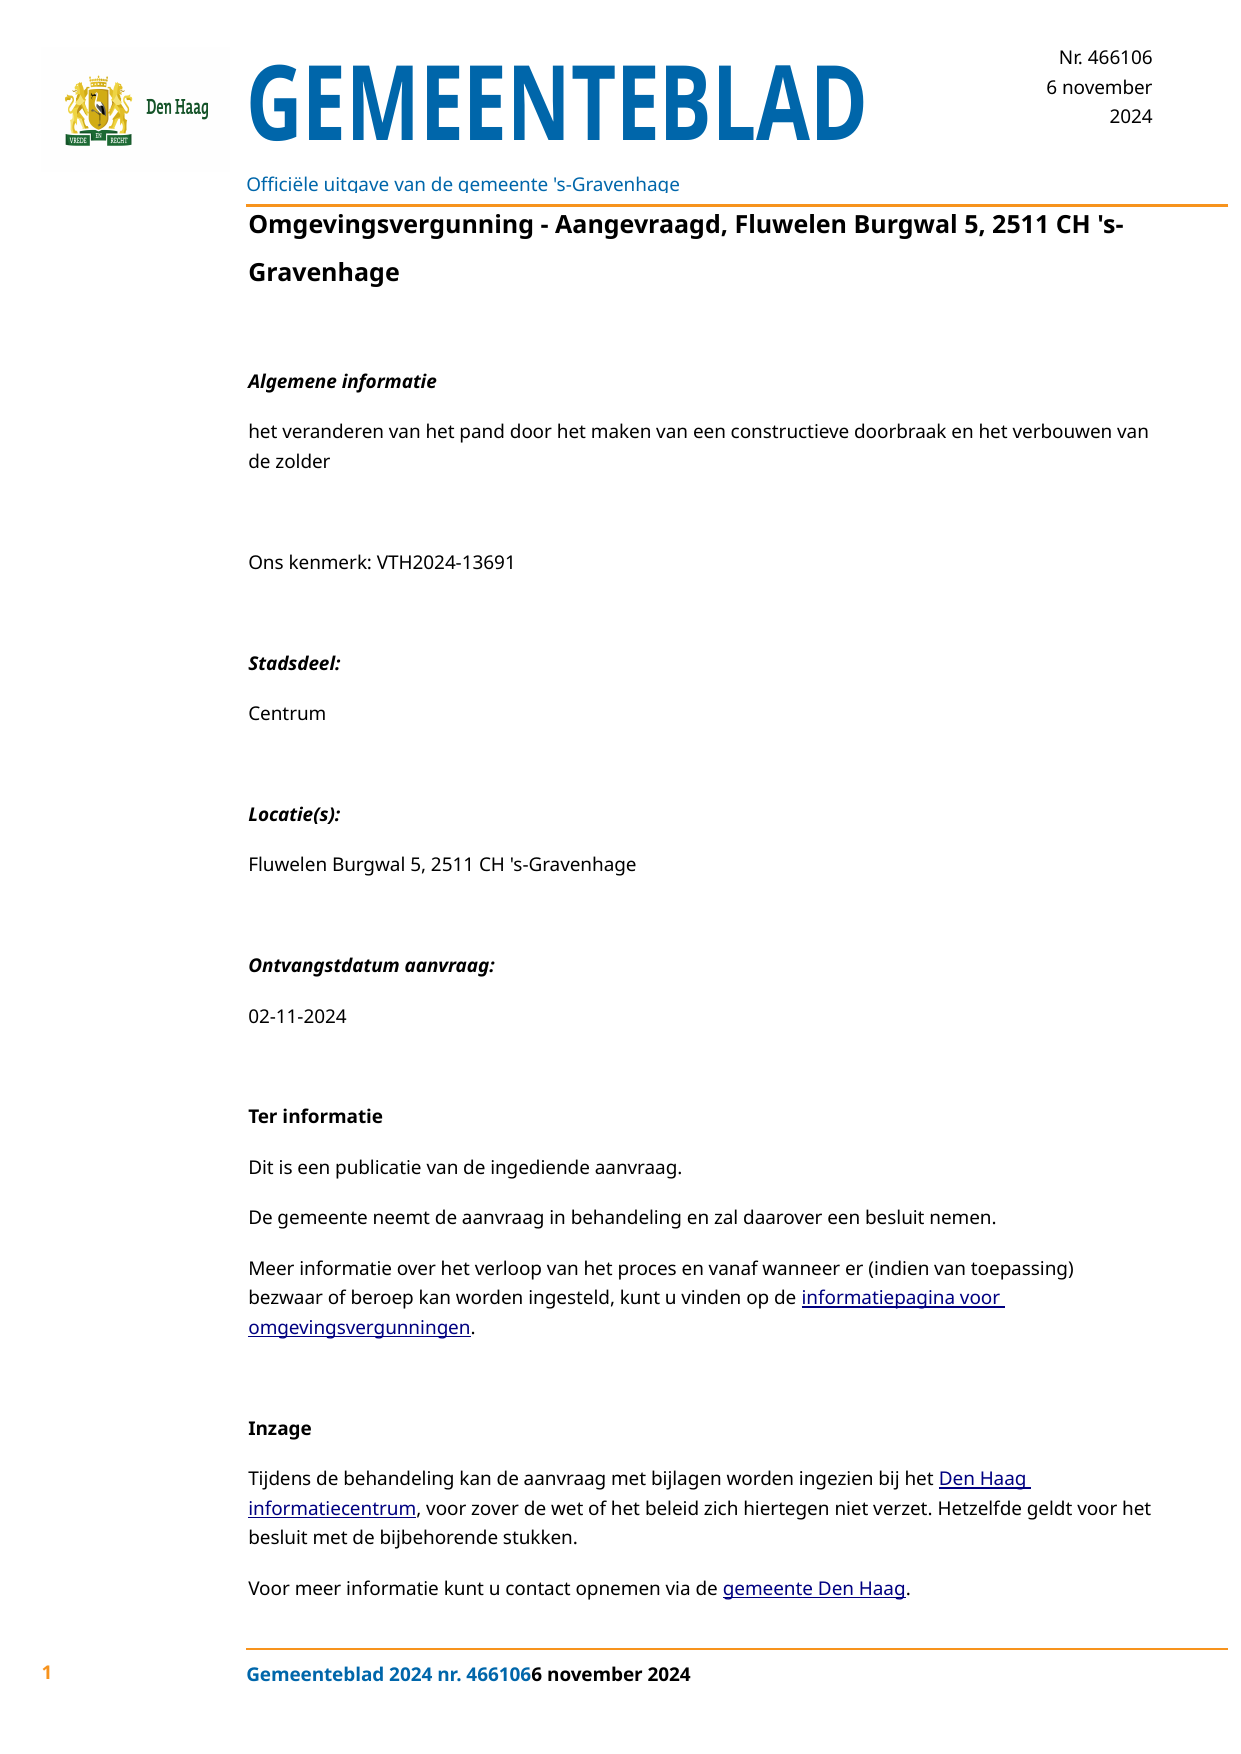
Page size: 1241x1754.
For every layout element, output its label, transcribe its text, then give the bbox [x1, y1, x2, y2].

picture [41, 47, 231, 172]
text Tijdens de behandeling kan de aanvraag met bijlagen worden ingezien bij het Den Haag informatiecentrum, voor zover de wet of het beleid zich hiertegen niet verzet. Hetzelfde geldt voor het besluit met de bijbehorende stukken. [248, 1465, 1152, 1550]
text Algemene informatie [248, 368, 1152, 394]
text Inzage [248, 1415, 1152, 1441]
text Omgevingsvergunning - Aangevraagd, Fluwelen Burgwal 5, 2511 CH 's-Gravenhage [248, 207, 1152, 288]
text Dit is een publicatie van de ingediende aanvraag. [248, 1154, 1152, 1180]
text De gemeente neemt de aanvraag in behandeling en zal daarover een besluit nemen. [248, 1204, 1152, 1230]
text Fluwelen Burgwal 5, 2511 CH 's-Gravenhage [248, 852, 1152, 877]
text het veranderen van het pand door het maken van een constructieve doorbraak en het verbouwen van de zolder [248, 419, 1152, 474]
text Ons kenmerk: VTH2024-13691 [248, 549, 1152, 575]
text Voor meer informatie kunt u contact opnemen via de gemeente Den Haag. [248, 1575, 1152, 1601]
text Centrum [248, 700, 1152, 726]
text Ontvangstdatum aanvraag: [248, 952, 1152, 978]
text 02-11-2024 [248, 1003, 1152, 1029]
text Meer informatie over het verloop van het proces en vanaf wanneer er (indien van toepassing) bezwaar of beroep kan worden ingesteld, kunt u vinden op de informatiepagina voor omgevingsvergunningen. [248, 1255, 1152, 1340]
text Stadsdeel: [248, 650, 1152, 676]
text Locatie(s): [248, 801, 1152, 827]
text Ter informatie [248, 1104, 1152, 1129]
